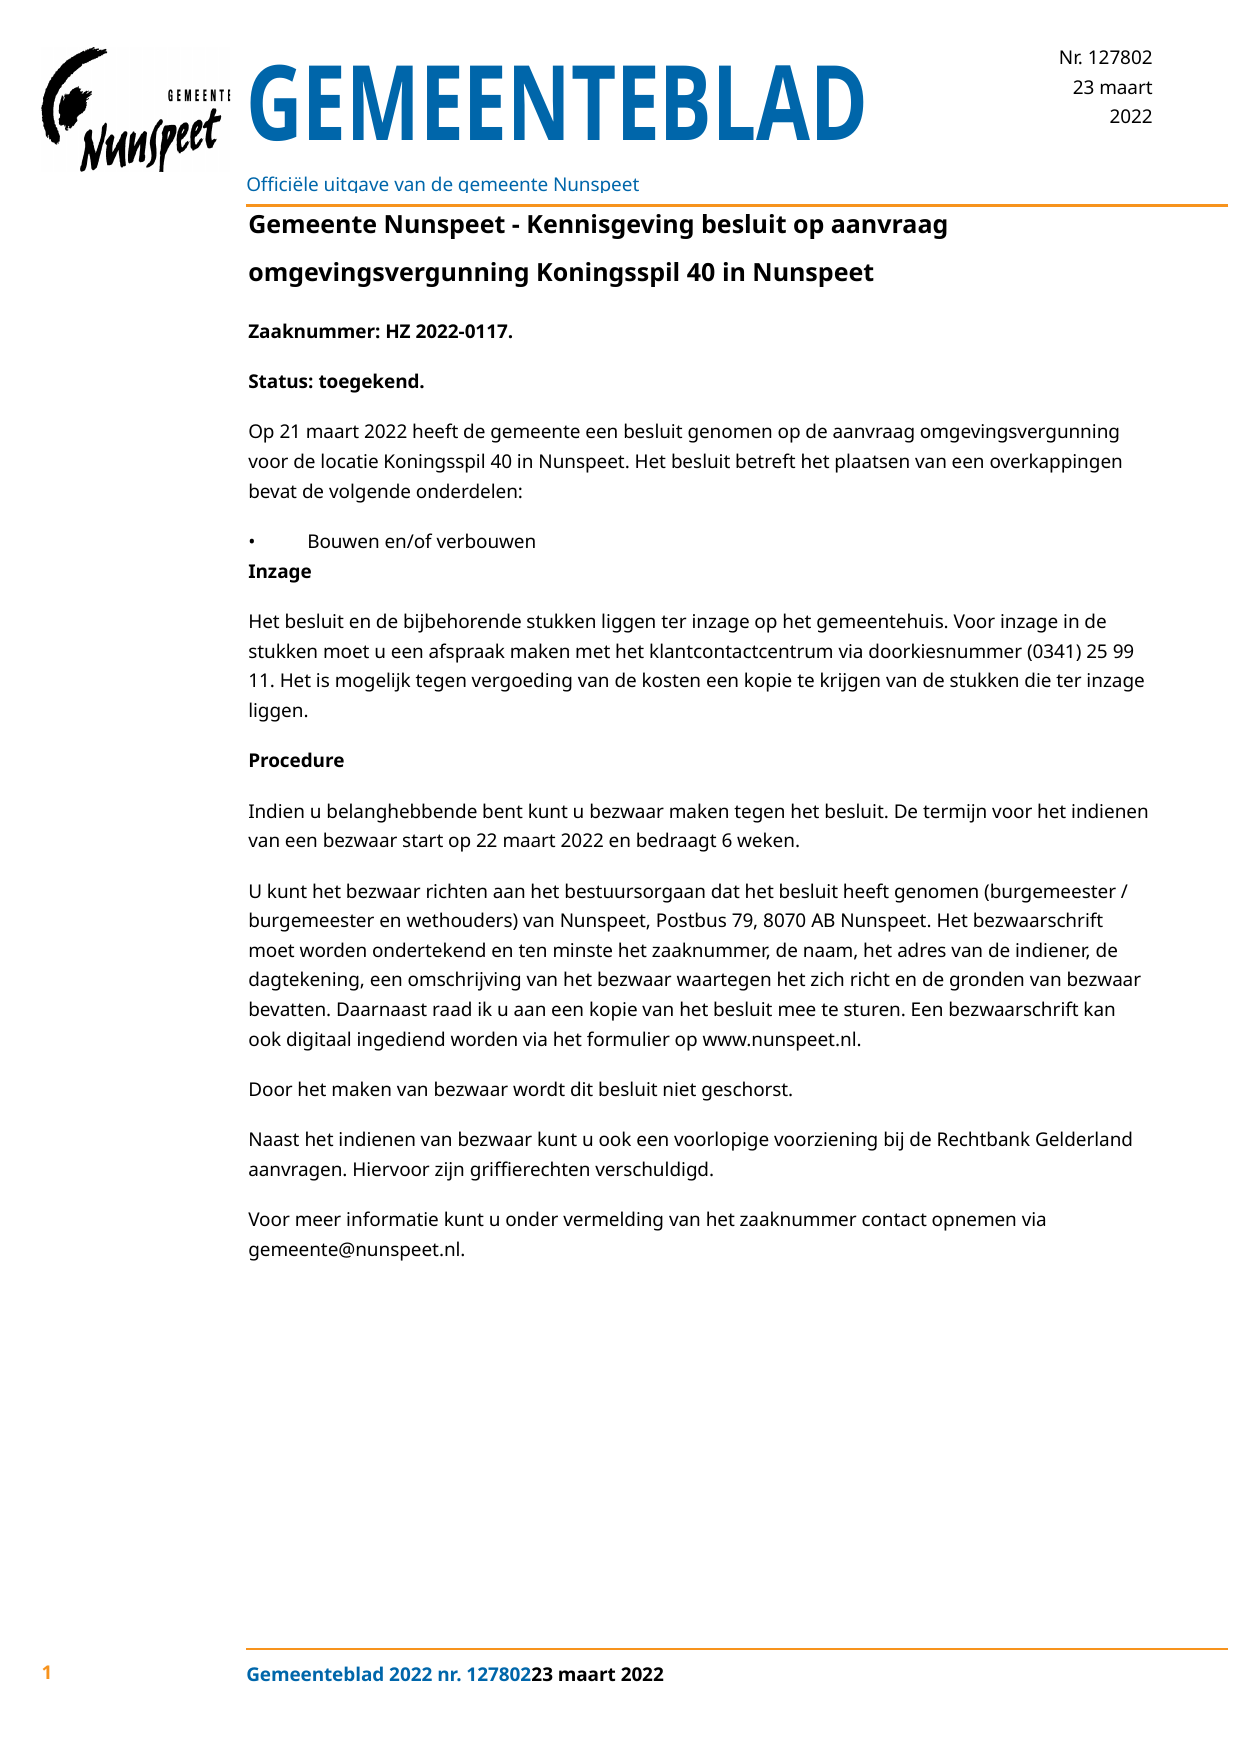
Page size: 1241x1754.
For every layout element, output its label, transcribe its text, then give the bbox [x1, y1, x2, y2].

text Voor meer informatie kunt u onder vermelding van het zaaknummer contact opnemen via gemeente@nunspeet.nl. [248, 1207, 1152, 1262]
text Status: toegekend. [248, 368, 1152, 394]
text Naast het indienen van bezwaar kunt u ook een voorlopige voorziening bij de Rechtbank Gelderland aanvragen. Hiervoor zijn griffierechten verschuldigd. [248, 1127, 1152, 1182]
text Door het maken van bezwaar wordt dit besluit niet geschorst. [248, 1076, 1152, 1102]
list Bouwen en/of verbouwen [248, 528, 1152, 554]
text Zaaknummer: HZ 2022-0117. [248, 318, 1152, 344]
text Procedure [248, 747, 1152, 773]
text U kunt het bezwaar richten aan het bestuursorgaan dat het besluit heeft genomen (burgemeester / burgemeester en wethouders) van Nunspeet, Postbus 79, 8070 AB Nunspeet. Het bezwaarschrift moet worden ondertekend en ten minste het zaaknummer, de naam, het adres van de indiener, de dagtekening, een omschrijving van het bezwaar waartegen het zich richt en de gronden van bezwaar bevatten. Daarnaast raad ik u aan een kopie van het besluit mee te sturen. Een bezwaarschrift kan ook digitaal ingediend worden via het formulier op www.nunspeet.nl. [248, 878, 1152, 1052]
text Op 21 maart 2022 heeft de gemeente een besluit genomen op de aanvraag omgevingsvergunning voor de locatie Koningsspil 40 in Nunspeet. Het besluit betreft het plaatsen van een overkappingen bevat de volgende onderdelen: [248, 419, 1152, 504]
text Het besluit en de bijbehorende stukken liggen ter inzage op het gemeentehuis. Voor inzage in de stukken moet u een afspraak maken met het klantcontactcentrum via doorkiesnummer (0341) 25 99 11. Het is mogelijk tegen vergoeding van de kosten een kopie te krijgen van de stukken die ter inzage liggen. [248, 608, 1152, 723]
picture [41, 47, 231, 172]
text Inzage [248, 558, 1152, 584]
text Indien u belanghebbende bent kunt u bezwaar maken tegen het besluit. De termijn voor het indienen van een bezwaar start op 22 maart 2022 en bedraagt 6 weken. [248, 798, 1152, 853]
text Gemeente Nunspeet - Kennisgeving besluit op aanvraag omgevingsvergunning Koningsspil 40 in Nunspeet [248, 207, 1152, 288]
